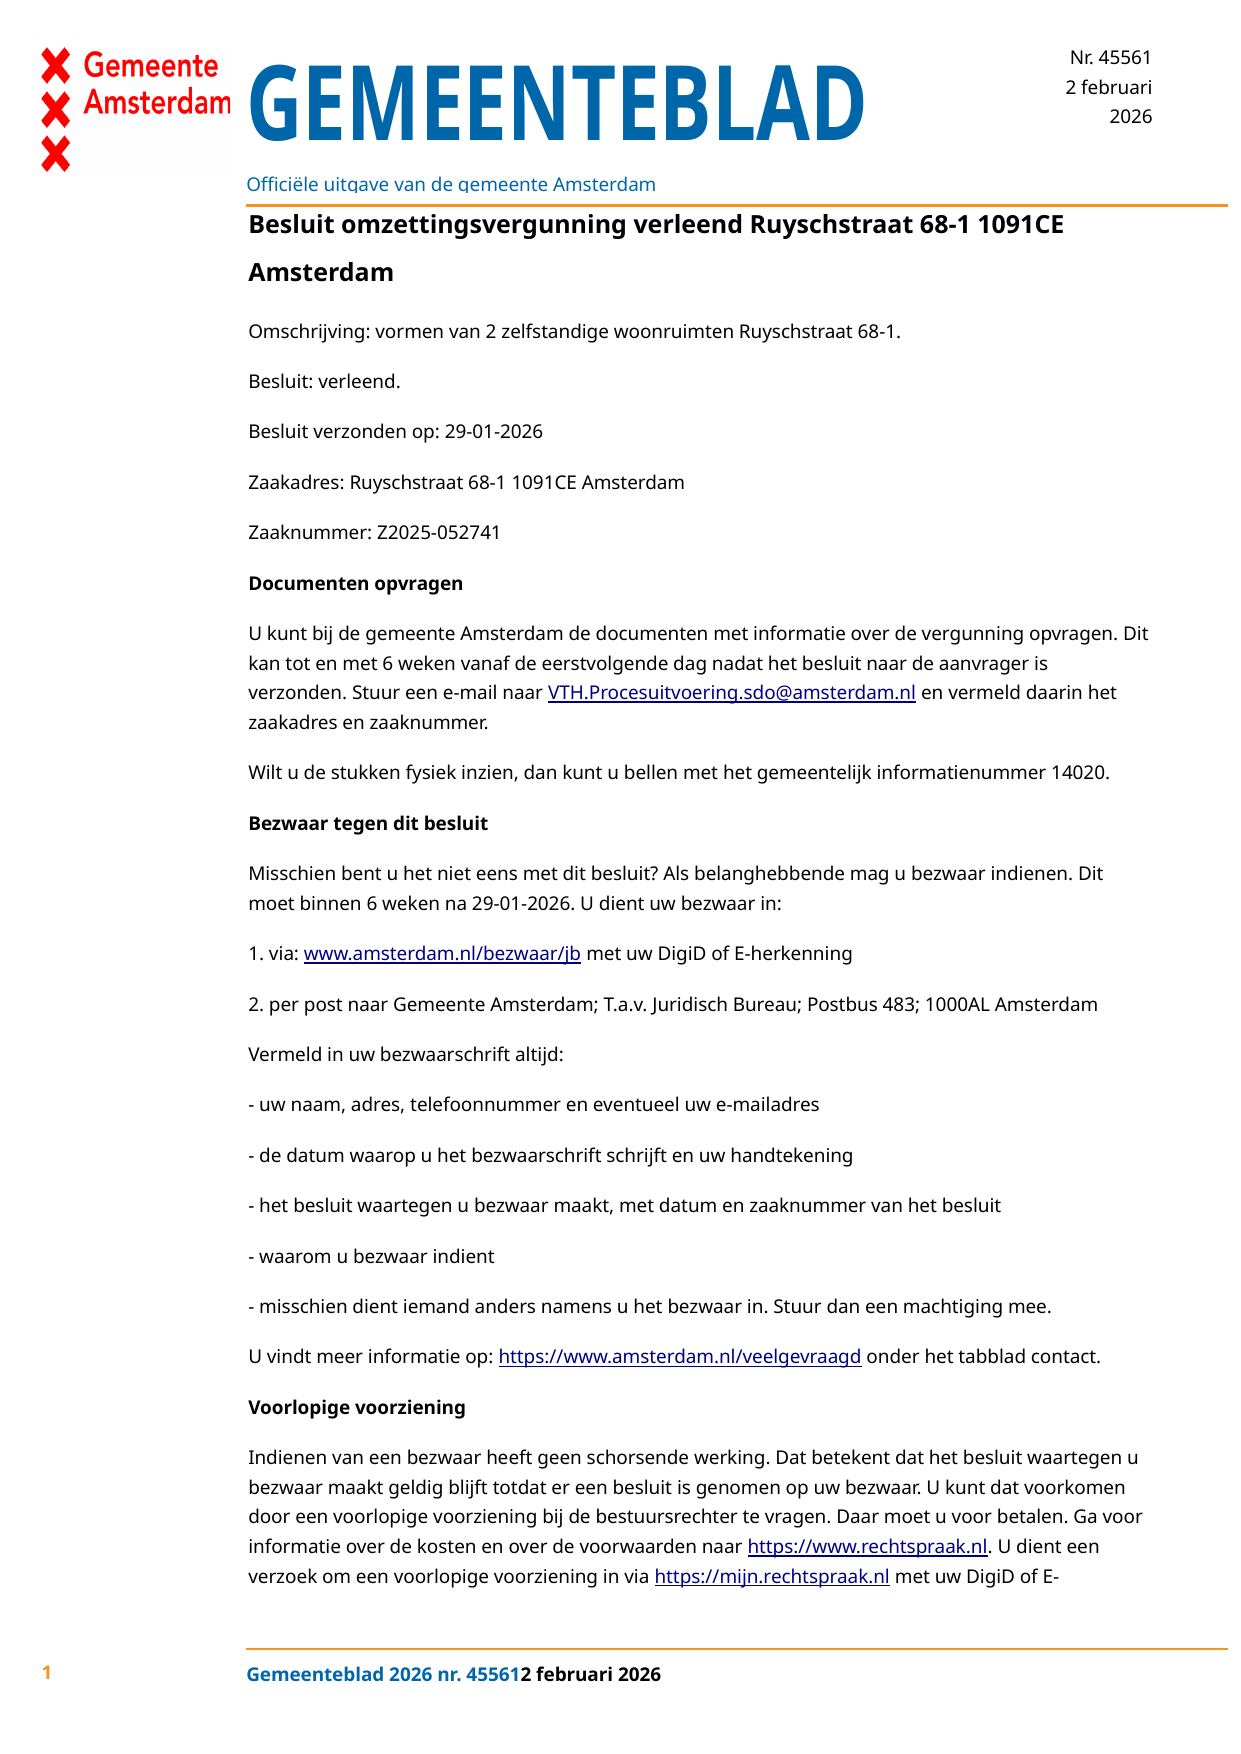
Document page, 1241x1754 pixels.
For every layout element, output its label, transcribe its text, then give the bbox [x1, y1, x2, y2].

text Besluit: verleend. [248, 368, 1152, 394]
text Bezwaar tegen dit besluit [248, 810, 1152, 836]
text Omschrijving: vormen van 2 zelfstandige woonruimten Ruyschstraat 68-1. [248, 318, 1152, 344]
text Besluit verzonden op: 29-01-2026 [248, 419, 1152, 444]
text - uw naam, adres, telefoonnummer en eventueel uw e-mailadres [248, 1092, 1152, 1117]
text Wilt u de stukken fysiek inzien, dan kunt u bellen met het gemeentelijk informatienummer 14020. [248, 759, 1152, 785]
text Zaaknummer: Z2025-052741 [248, 519, 1152, 545]
text 1. via: www.amsterdam.nl/bezwaar/jb met uw DigiD of E-herkenning [248, 940, 1152, 966]
text Besluit omzettingsvergunning verleend Ruyschstraat 68-1 1091CE Amsterdam [248, 207, 1152, 288]
text - het besluit waartegen u bezwaar maakt, met datum en zaaknummer van het besluit [248, 1192, 1152, 1218]
text Indienen van een bezwaar heeft geen schorsende werking. Dat betekent dat het besluit waartegen u bezwaar maakt geldig blijft totdat er een besluit is genomen op uw bezwaar. U kunt dat voorkomen door een voorlopige voorziening bij de bestuursrechter te vragen. Daar moet u voor betalen. Ga voor informatie over de kosten en over de voorwaarden naar https://www.rechtspraak.nl. U dient een verzoek om een voorlopige voorziening in via https://mijn.rechtspraak.nl met uw DigiD of E- [248, 1444, 1152, 1589]
text U kunt bij de gemeente Amsterdam de documenten met informatie over de vergunning opvragen. Dit kan tot en met 6 weken vanaf de eerstvolgende dag nadat het besluit naar de aanvrager is verzonden. Stuur een e-mail naar VTH.Procesuitvoering.sdo@amsterdam.nl en vermeld daarin het zaakadres en zaaknummer. [248, 620, 1152, 735]
text Voorlopige voorziening [248, 1394, 1152, 1420]
picture [41, 47, 231, 172]
text - misschien dient iemand anders namens u het bezwaar in. Stuur dan een machtiging mee. [248, 1293, 1152, 1319]
text 2. per post naar Gemeente Amsterdam; T.a.v. Juridisch Bureau; Postbus 483; 1000AL Amsterdam [248, 991, 1152, 1017]
text - waarom u bezwaar indient [248, 1243, 1152, 1269]
text Vermeld in uw bezwaarschrift altijd: [248, 1041, 1152, 1067]
text Documenten opvragen [248, 570, 1152, 596]
text - de datum waarop u het bezwaarschrift schrijft en uw handtekening [248, 1142, 1152, 1168]
text Misschien bent u het niet eens met dit besluit? Als belanghebbende mag u bezwaar indienen. Dit moet binnen 6 weken na 29-01-2026. U dient uw bezwaar in: [248, 860, 1152, 916]
text U vindt meer informatie op: https://www.amsterdam.nl/veelgevraagd onder het tabblad contact. [248, 1344, 1152, 1369]
text Zaakadres: Ruyschstraat 68-1 1091CE Amsterdam [248, 469, 1152, 495]
